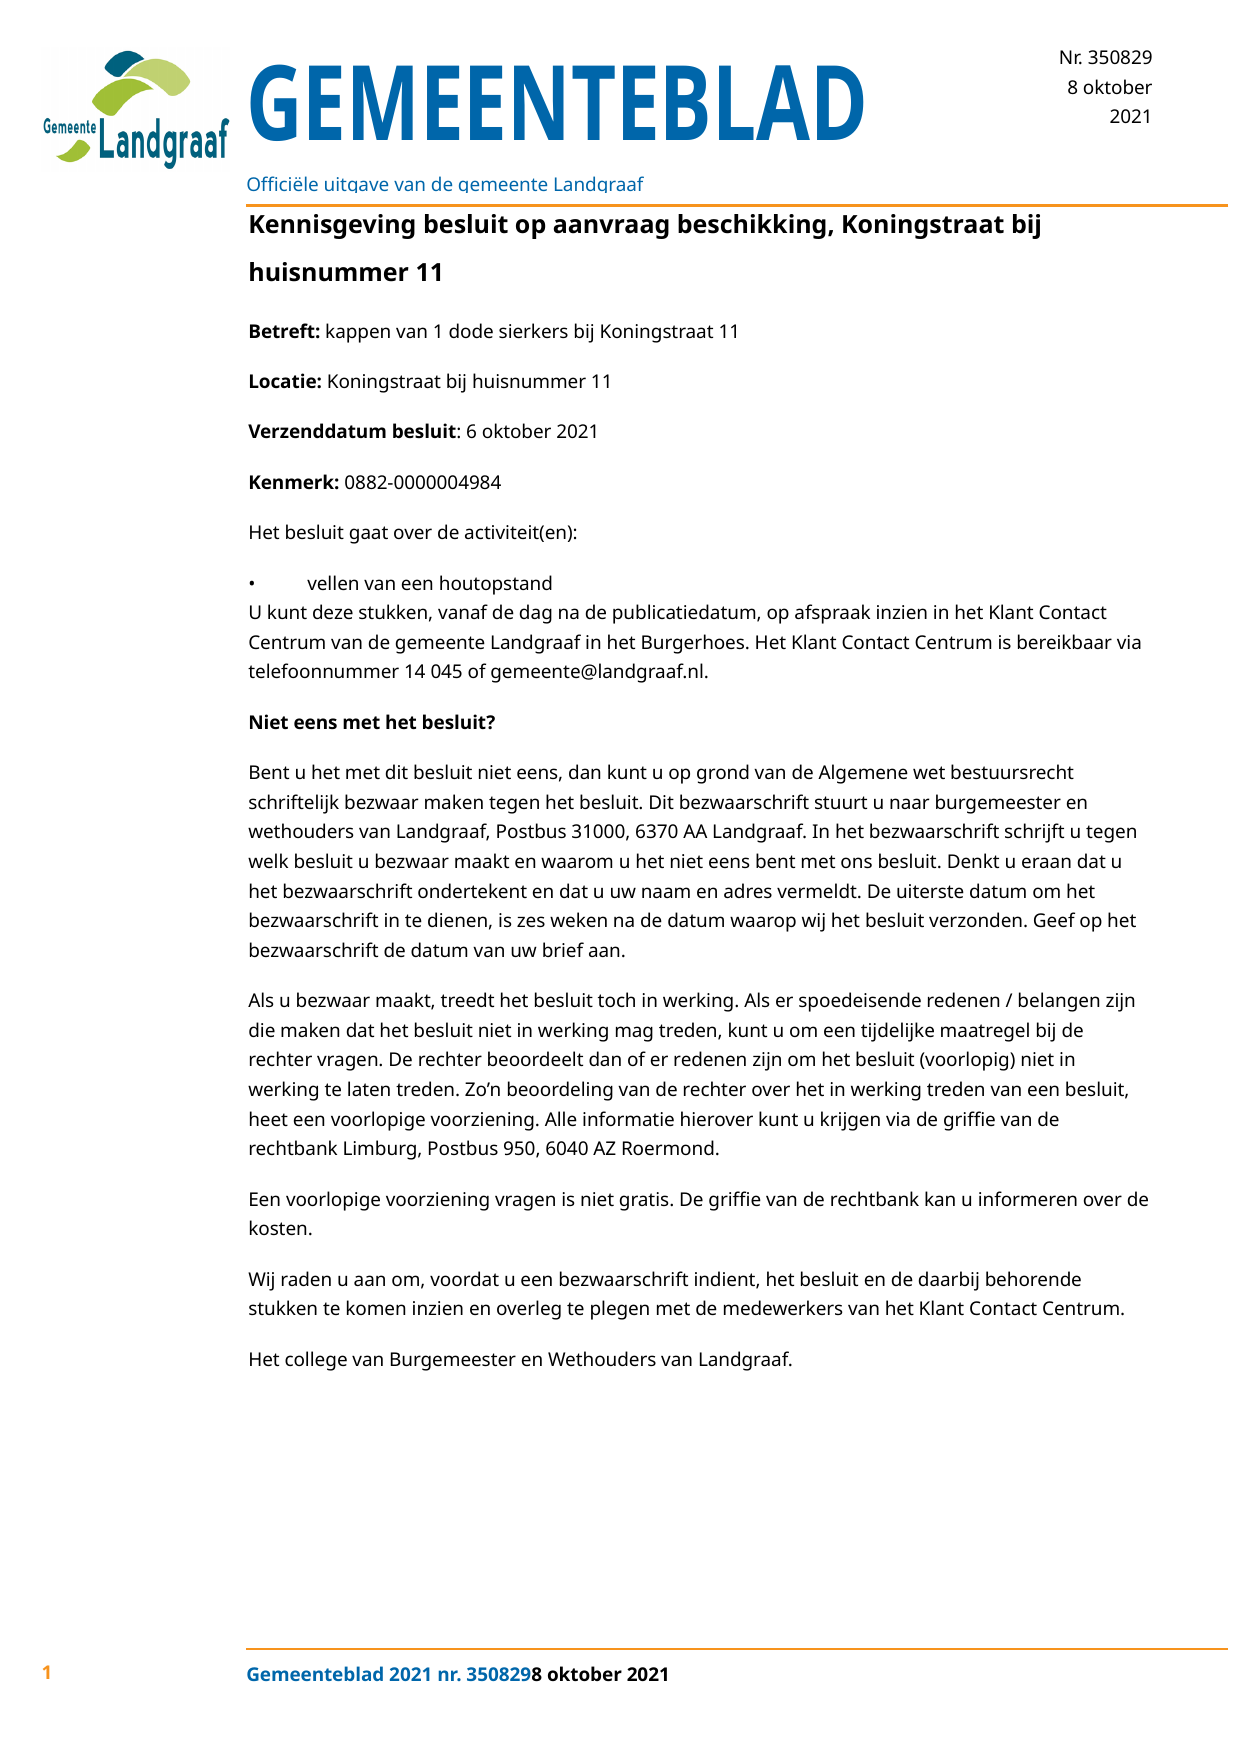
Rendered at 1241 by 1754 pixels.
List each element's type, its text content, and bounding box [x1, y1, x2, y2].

text Bent u het met dit besluit niet eens, dan kunt u op grond van de Algemene wet bestuursrecht schriftelijk bezwaar maken tegen het besluit. Dit bezwaarschrift stuurt u naar burgemeester en wethouders van Landgraaf, Postbus 31000, 6370 AA Landgraaf. In het bezwaarschrift schrijft u tegen welk besluit u bezwaar maakt en waarom u het niet eens bent met ons besluit. Denkt u eraan dat u het bezwaarschrift ondertekent en dat u uw naam en adres vermeldt. De uiterste datum om het bezwaarschrift in te dienen, is zes weken na de datum waarop wij het besluit verzonden. Geef op het bezwaarschrift de datum van uw brief aan. [248, 759, 1152, 963]
text Een voorlopige voorziening vragen is niet gratis. De griffie van de rechtbank kan u informeren over de kosten. [248, 1186, 1152, 1241]
text Niet eens met het besluit? [248, 709, 1152, 735]
text Betreft: kappen van 1 dode sierkers bij Koningstraat 11 [248, 318, 1152, 344]
list vellen van een houtopstand [248, 570, 1152, 596]
text U kunt deze stukken, vanaf de dag na de publicatiedatum, op afspraak inzien in het Klant Contact Centrum van de gemeente Landgraaf in het Burgerhoes. Het Klant Contact Centrum is bereikbaar via telefoonnummer 14 045 of gemeente@landgraaf.nl. [248, 599, 1152, 684]
text Als u bezwaar maakt, treedt het besluit toch in werking. Als er spoedeisende redenen / belangen zijn die maken dat het besluit niet in werking mag treden, kunt u om een tijdelijke maatregel bij de rechter vragen. De rechter beoordeelt dan of er redenen zijn om het besluit (voorlopig) niet in werking te laten treden. Zo’n beoordeling van de rechter over het in werking treden van een besluit, heet een voorlopige voorziening. Alle informatie hierover kunt u krijgen via de griffie van de rechtbank Limburg, Postbus 950, 6040 AZ Roermond. [248, 987, 1152, 1161]
text Locatie: Koningstraat bij huisnummer 11 [248, 368, 1152, 394]
text Het college van Burgemeester en Wethouders van Landgraaf. [248, 1346, 1152, 1372]
text Wij raden u aan om, voordat u een bezwaarschrift indient, het besluit en de daarbij behorende stukken te komen inzien en overleg te plegen met de medewerkers van het Klant Contact Centrum. [248, 1266, 1152, 1321]
text Kennisgeving besluit op aanvraag beschikking, Koningstraat bij huisnummer 11 [248, 207, 1152, 288]
text Kenmerk: 0882-0000004984 [248, 469, 1152, 495]
picture [41, 47, 231, 172]
text Het besluit gaat over de activiteit(en): [248, 519, 1152, 545]
text Verzenddatum besluit: 6 oktober 2021 [248, 419, 1152, 444]
